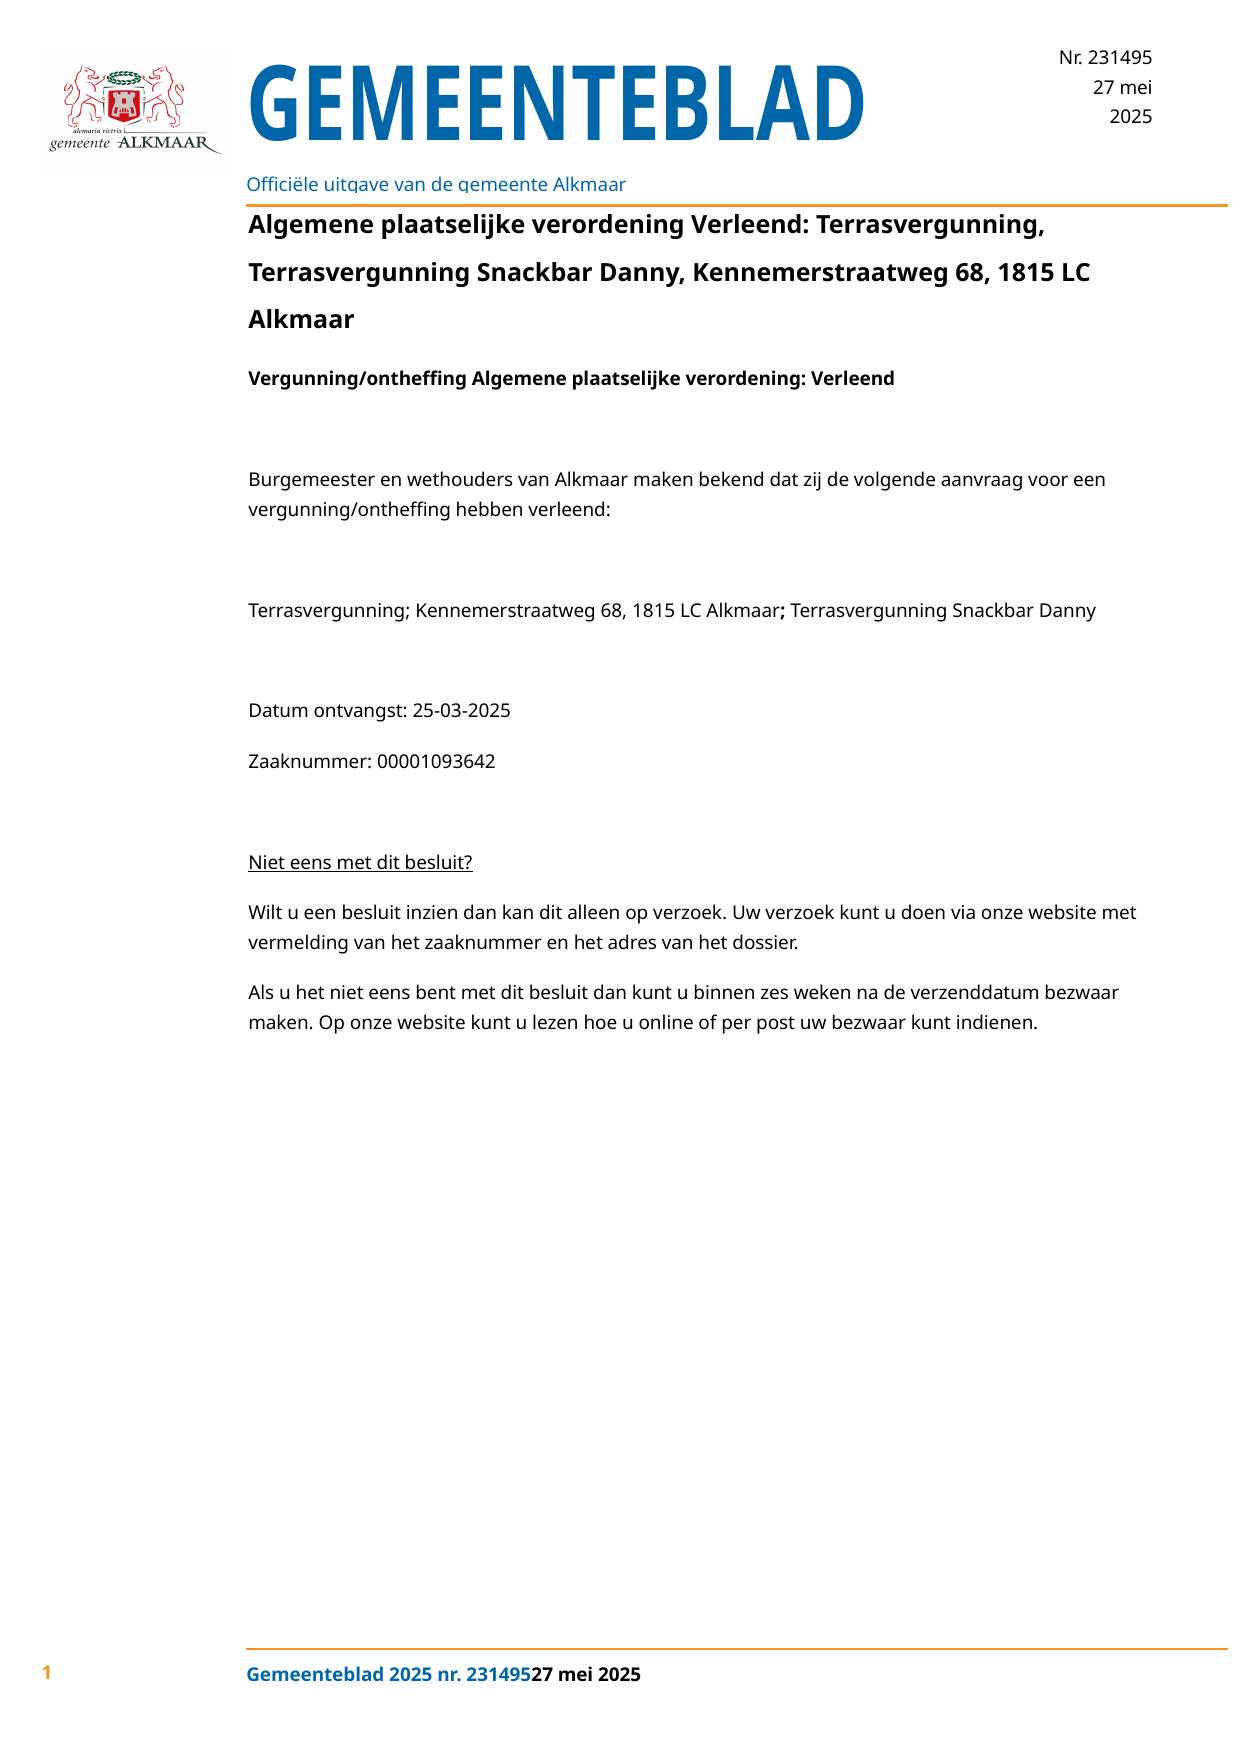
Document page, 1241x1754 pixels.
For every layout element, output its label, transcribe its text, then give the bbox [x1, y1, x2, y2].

text Algemene plaatselijke verordening Verleend: Terrasvergunning, Terrasvergunning Snackbar Danny, Kennemerstraatweg 68, 1815 LC Alkmaar [248, 207, 1152, 336]
text Terrasvergunning; Kennemerstraatweg 68, 1815 LC Alkmaar; Terrasvergunning Snackbar Danny [248, 597, 1152, 622]
text Wilt u een besluit inzien dan kan dit alleen op verzoek. Uw verzoek kunt u doen via onze website met vermelding van het zaaknummer en het adres van het dossier. [248, 899, 1152, 954]
text Niet eens met dit besluit? [248, 849, 1152, 874]
text Datum ontvangst: 25-03-2025 [248, 698, 1152, 723]
text Zaaknummer: 00001093642 [248, 748, 1152, 774]
picture [41, 47, 231, 172]
text Burgemeester en wethouders van Alkmaar maken bekend dat zij de volgende aanvraag voor een vergunning/ontheffing hebben verleend: [248, 466, 1152, 522]
text Vergunning/ontheffing Algemene plaatselijke verordening: Verleend [248, 366, 1152, 391]
text Als u het niet eens bent met dit besluit dan kunt u binnen zes weken na de verzenddatum bezwaar maken. Op onze website kunt u lezen hoe u online of per post uw bezwaar kunt indienen. [248, 979, 1152, 1034]
